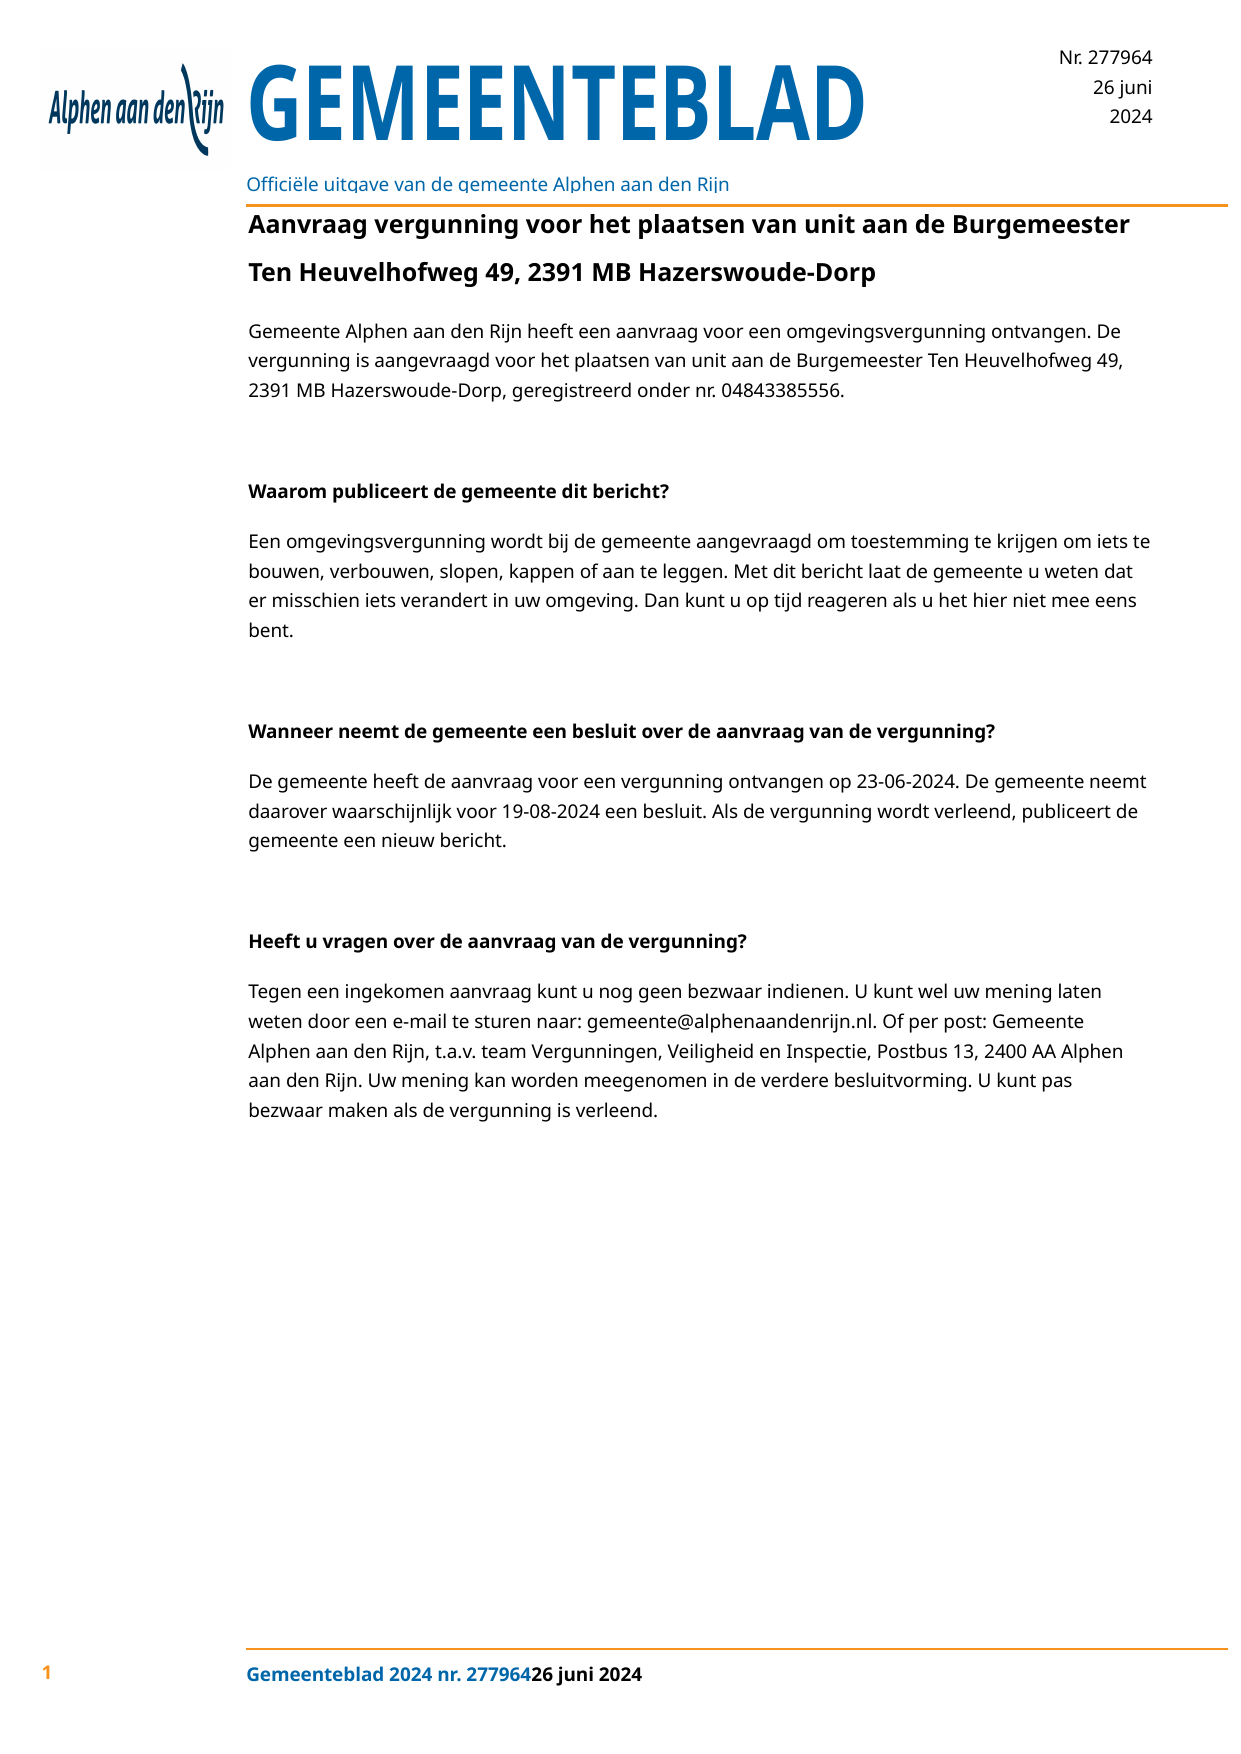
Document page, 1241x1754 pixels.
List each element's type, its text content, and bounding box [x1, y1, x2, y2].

text Gemeente Alphen aan den Rijn heeft een aanvraag voor een omgevingsvergunning ontvangen. De vergunning is aangevraagd voor het plaatsen van unit aan de Burgemeester Ten Heuvelhofweg 49, 2391 MB Hazerswoude-Dorp, geregistreerd onder nr. 04843385556. [248, 318, 1152, 403]
text Aanvraag vergunning voor het plaatsen van unit aan de Burgemeester Ten Heuvelhofweg 49, 2391 MB Hazerswoude-Dorp [248, 207, 1152, 288]
text Wanneer neemt de gemeente een besluit over de aanvraag van de vergunning? [248, 718, 1152, 744]
text Een omgevingsvergunning wordt bij de gemeente aangevraagd om toestemming te krijgen om iets te bouwen, verbouwen, slopen, kappen of aan te leggen. Met dit bericht laat de gemeente u weten dat er misschien iets verandert in uw omgeving. Dan kunt u op tijd reageren als u het hier niet mee eens bent. [248, 528, 1152, 643]
text Waarom publiceert de gemeente dit bericht? [248, 478, 1152, 504]
text De gemeente heeft de aanvraag voor een vergunning ontvangen op 23-06-2024. De gemeente neemt daarover waarschijnlijk voor 19-08-2024 een besluit. Als de vergunning wordt verleend, publiceert de gemeente een nieuw bericht. [248, 768, 1152, 853]
text Heeft u vragen over de aanvraag van de vergunning? [248, 928, 1152, 954]
text Tegen een ingekomen aanvraag kunt u nog geen bezwaar indienen. U kunt wel uw mening laten weten door een e-mail te sturen naar: gemeente@alphenaandenrijn.nl. Of per post: Gemeente Alphen aan den Rijn, t.a.v. team Vergunningen, Veiligheid en Inspectie, Postbus 13, 2400 AA Alphen aan den Rijn. Uw mening kan worden meegenomen in de verdere besluitvorming. U kunt pas bezwaar maken als de vergunning is verleend. [248, 979, 1152, 1123]
picture [41, 47, 231, 172]
